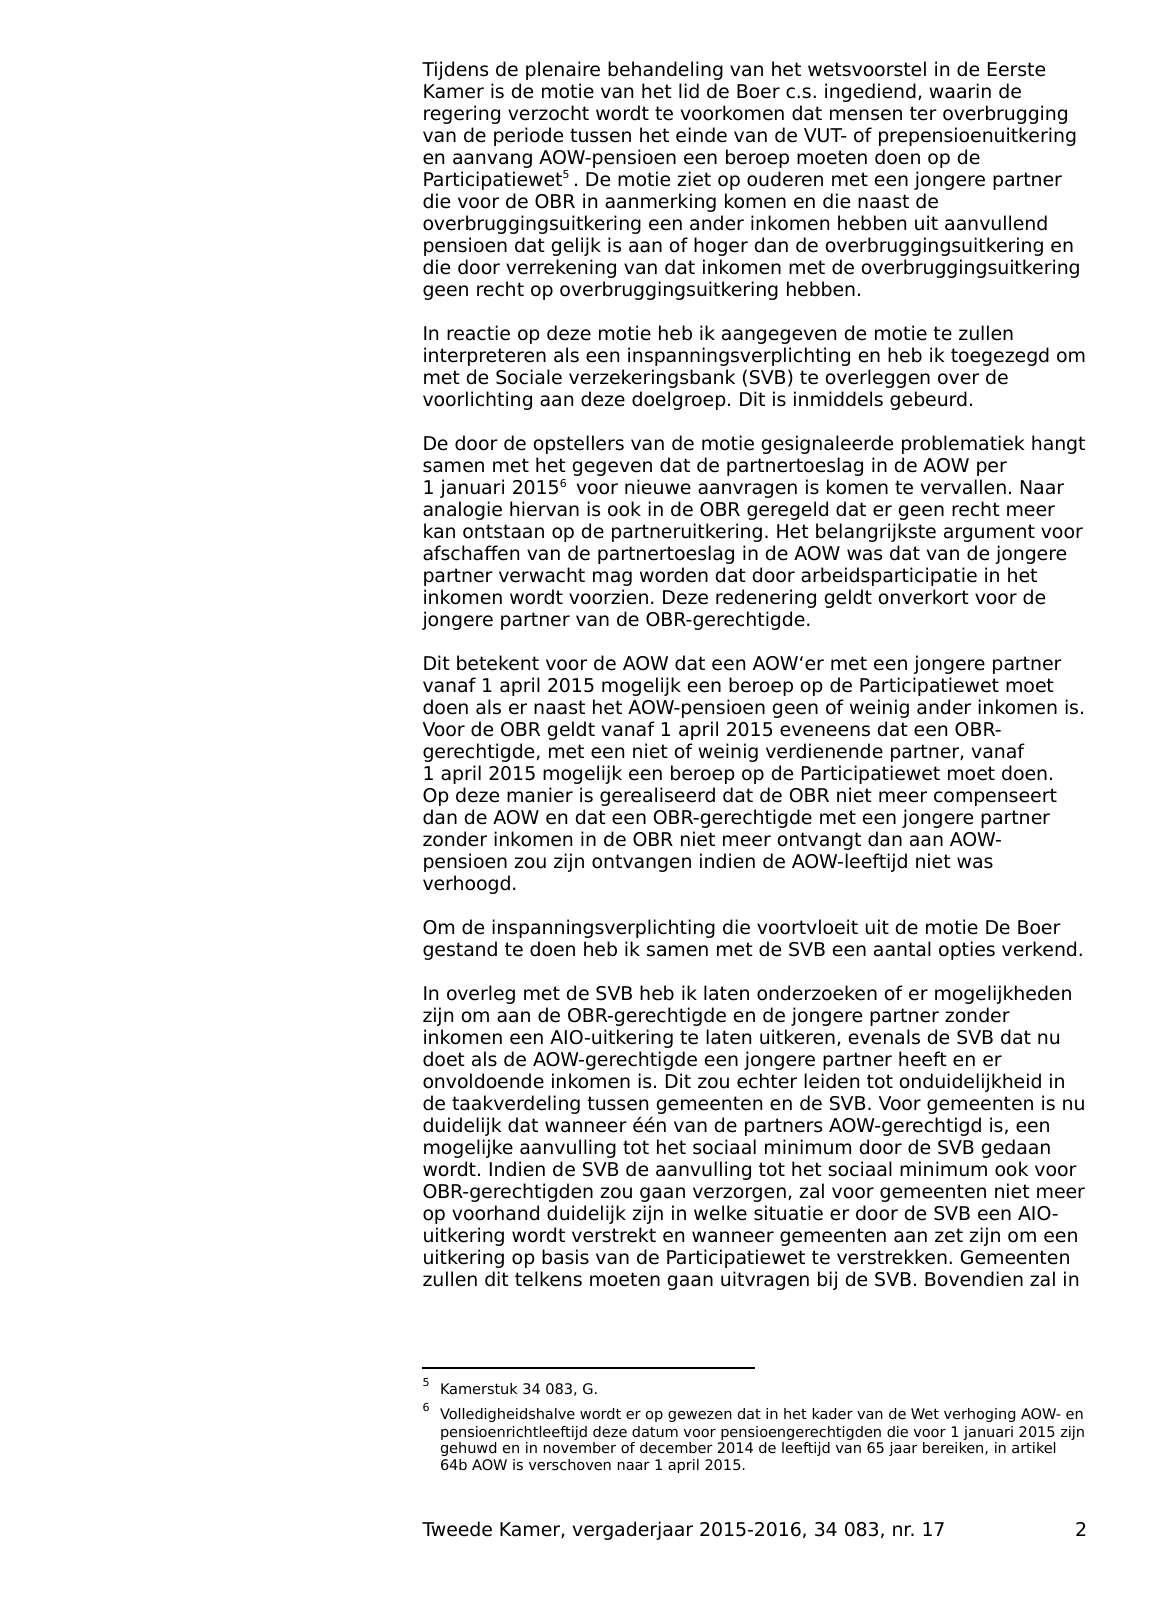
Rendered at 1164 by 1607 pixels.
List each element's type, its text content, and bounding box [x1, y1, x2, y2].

text In reactie op deze motie heb ik aangegeven de motie te zullen interpreteren als een inspanningsverplichting en heb ik toegezegd om met de Sociale verzekeringsbank (SVB) te overleggen over de voorlichting aan deze doelgroep. Dit is inmiddels gebeurd. [422, 323, 1087, 411]
text Volledigheidshalve wordt er op gewezen dat in het kader van de Wet verhoging AOW- en pensioenrichtleeftijd deze datum voor pensioengerechtigden die voor 1 januari 2015 zijn gehuwd en in november of december 2014 de leeftijd van 65 jaar bereiken, in artikel 64b AOW is verschoven naar 1 april 2015. [422, 1402, 1087, 1474]
text Om de inspanningsverplichting die voortvloeit uit de motie De Boer gestand te doen heb ik samen met de SVB een aantal opties verkend. [422, 917, 1087, 961]
text De door de opstellers van de motie gesignaleerde problematiek hangt samen met het gegeven dat de partnertoeslag in de AOW per 1 januari 2015 voor nieuwe aanvragen is komen te vervallen. Naar analogie hiervan is ook in de OBR geregeld dat er geen recht meer kan ontstaan op de partneruitkering. Het belangrijkste argument voor afschaffen van de partnertoeslag in de AOW was dat van de jongere partner verwacht mag worden dat door arbeidsparticipatie in het inkomen wordt voorzien. Deze redenering geldt onverkort voor de jongere partner van de OBR-gerechtigde. [422, 433, 1087, 631]
text Tijdens de plenaire behandeling van het wetsvoorstel in de Eerste Kamer is de motie van het lid de Boer c.s. ingediend, waarin de regering verzocht wordt te voorkomen dat mensen ter overbrugging van de periode tussen het einde van de VUT- of prepensioenuitkering en aanvang AOW-pensioen een beroep moeten doen op de Participatiewet. De motie ziet op ouderen met een jongere partner die voor de OBR in aanmerking komen en die naast de overbruggingsuitkering een ander inkomen hebben uit aanvullend pensioen dat gelijk is aan of hoger dan de overbruggingsuitkering en die door verrekening van dat inkomen met de overbruggingsuitkering geen recht op overbruggingsuitkering hebben. [422, 59, 1087, 301]
text Dit betekent voor de AOW dat een AOW‘er met een jongere partner vanaf 1 april 2015 mogelijk een beroep op de Participatiewet moet doen als er naast het AOW-pensioen geen of weinig ander inkomen is. Voor de OBR geldt vanaf 1 april 2015 eveneens dat een OBR-gerechtigde, met een niet of weinig verdienende partner, vanaf 1 april 2015 mogelijk een beroep op de Participatiewet moet doen. Op deze manier is gerealiseerd dat de OBR niet meer compenseert dan de AOW en dat een OBR-gerechtigde met een jongere partner zonder inkomen in de OBR niet meer ontvangt dan aan AOW-pensioen zou zijn ontvangen indien de AOW-leeftijd niet was verhoogd. [422, 653, 1087, 895]
text Kamerstuk 34 083, G. [422, 1377, 1087, 1399]
text In overleg met de SVB heb ik laten onderzoeken of er mogelijkheden zijn om aan de OBR-gerechtigde en de jongere partner zonder inkomen een AIO-uitkering te laten uitkeren, evenals de SVB dat nu doet als de AOW-gerechtigde een jongere partner heeft en er onvoldoende inkomen is. Dit zou echter leiden tot onduidelijkheid in de taakverdeling tussen gemeenten en de SVB. Voor gemeenten is nu duidelijk dat wanneer één van de partners AOW-gerechtigd is, een mogelijke aanvulling tot het sociaal minimum door de SVB gedaan wordt. Indien de SVB de aanvulling tot het sociaal minimum ook voor OBR-gerechtigden zou gaan verzorgen, zal voor gemeenten niet meer op voorhand duidelijk zijn in welke situatie er door de SVB een AIO-uitkering wordt verstrekt en wanneer gemeenten aan zet zijn om een uitkering op basis van de Participatiewet te verstrekken. Gemeenten zullen dit telkens moeten gaan uitvragen bij de SVB. Bovendien zal in [422, 983, 1087, 1291]
